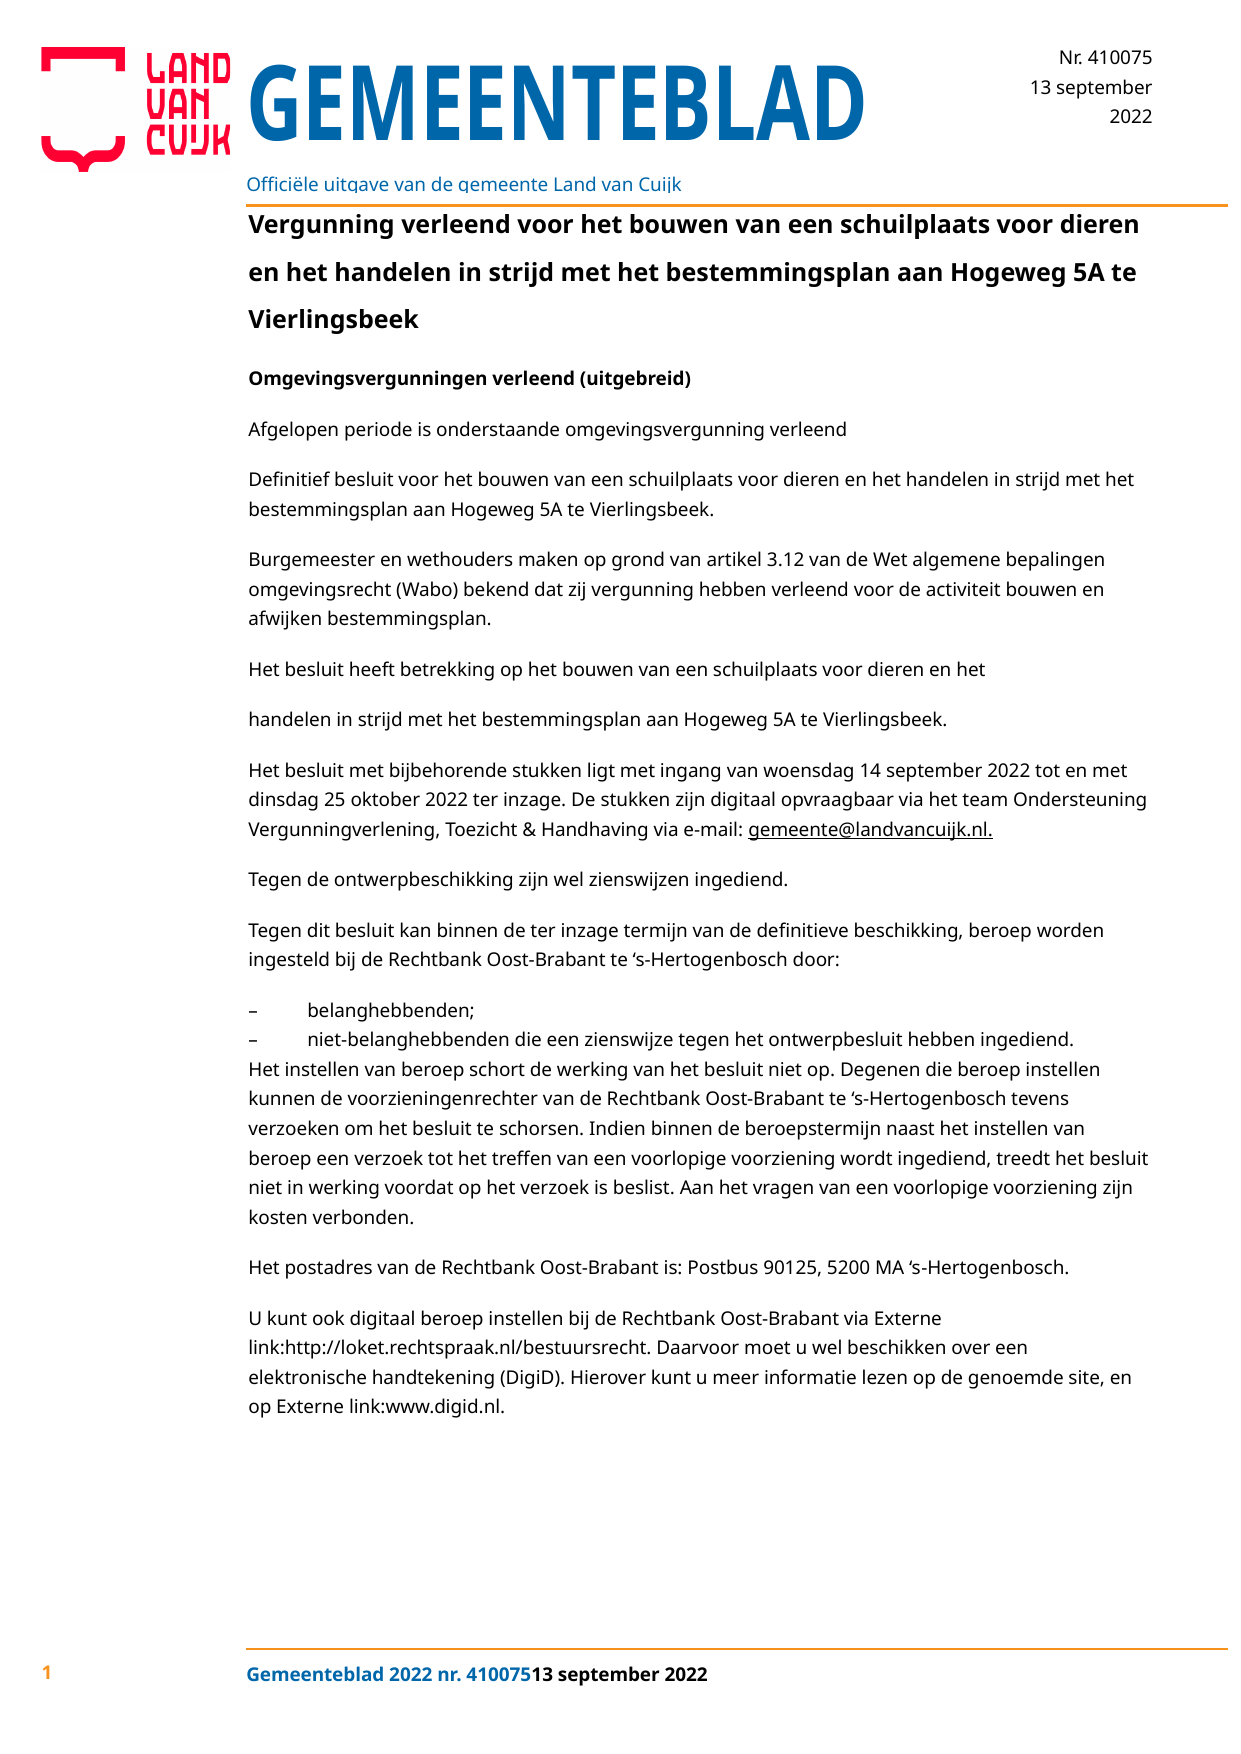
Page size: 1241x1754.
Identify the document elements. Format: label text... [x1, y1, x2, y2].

text Omgevingsvergunningen verleend (uitgebreid) [248, 366, 1152, 391]
list belanghebbenden; [248, 997, 1152, 1022]
text Vergunning verleend voor het bouwen van een schuilplaats voor dieren en het handelen in strijd met het bestemmingsplan aan Hogeweg 5A te Vierlingsbeek [248, 207, 1152, 336]
text Het besluit met bijbehorende stukken ligt met ingang van woensdag 14 september 2022 tot en met dinsdag 25 oktober 2022 ter inzage. De stukken zijn digitaal opvraagbaar via het team Ondersteuning Vergunningverlening, Toezicht & Handhaving via e-mail: gemeente@landvancuijk.nl. [248, 757, 1152, 842]
text Het postadres van de Rechtbank Oost-Brabant is: Postbus 90125, 5200 MA ‘s‑Hertogenbosch. [248, 1254, 1152, 1280]
picture [41, 47, 231, 172]
text Tegen de ontwerpbeschikking zijn wel zienswijzen ingediend. [248, 866, 1152, 892]
text Afgelopen periode is onderstaande omgevingsvergunning verleend [248, 416, 1152, 442]
list niet-belanghebbenden die een zienswijze tegen het ontwerpbesluit hebben ingediend. [248, 1026, 1152, 1052]
text U kunt ook digitaal beroep instellen bij de Rechtbank Oost-Brabant via Externe link:http://loket.rechtspraak.nl/bestuursrecht. Daarvoor moet u wel beschikken over een elektronische handtekening (DigiD). Hierover kunt u meer informatie lezen op de genoemde site, en op Externe link:www.digid.nl. [248, 1305, 1152, 1419]
text handelen in strijd met het bestemmingsplan aan Hogeweg 5A te Vierlingsbeek. [248, 706, 1152, 732]
text Tegen dit besluit kan binnen de ter inzage termijn van de definitieve beschikking, beroep worden ingesteld bij de Rechtbank Oost-Brabant te ‘s-Hertogenbosch door: [248, 917, 1152, 972]
text Definitief besluit voor het bouwen van een schuilplaats voor dieren en het handelen in strijd met het bestemmingsplan aan Hogeweg 5A te Vierlingsbeek. [248, 466, 1152, 522]
text Burgemeester en wethouders maken op grond van artikel 3.12 van de Wet algemene bepalingen omgevingsrecht (Wabo) bekend dat zij vergunning hebben verleend voor de activiteit bouwen en afwijken bestemmingsplan. [248, 546, 1152, 631]
text Het instellen van beroep schort de werking van het besluit niet op. Degenen die beroep instellen kunnen de voorzieningenrechter van de Rechtbank Oost-Brabant te ‘s-Hertogenbosch tevens verzoeken om het besluit te schorsen. Indien binnen de beroepstermijn naast het instellen van beroep een verzoek tot het treffen van een voorlopige voorziening wordt ingediend, treedt het besluit niet in werking voordat op het verzoek is beslist. Aan het vragen van een voorlopige voorziening zijn kosten verbonden. [248, 1056, 1152, 1229]
text Het besluit heeft betrekking op het bouwen van een schuilplaats voor dieren en het [248, 656, 1152, 682]
